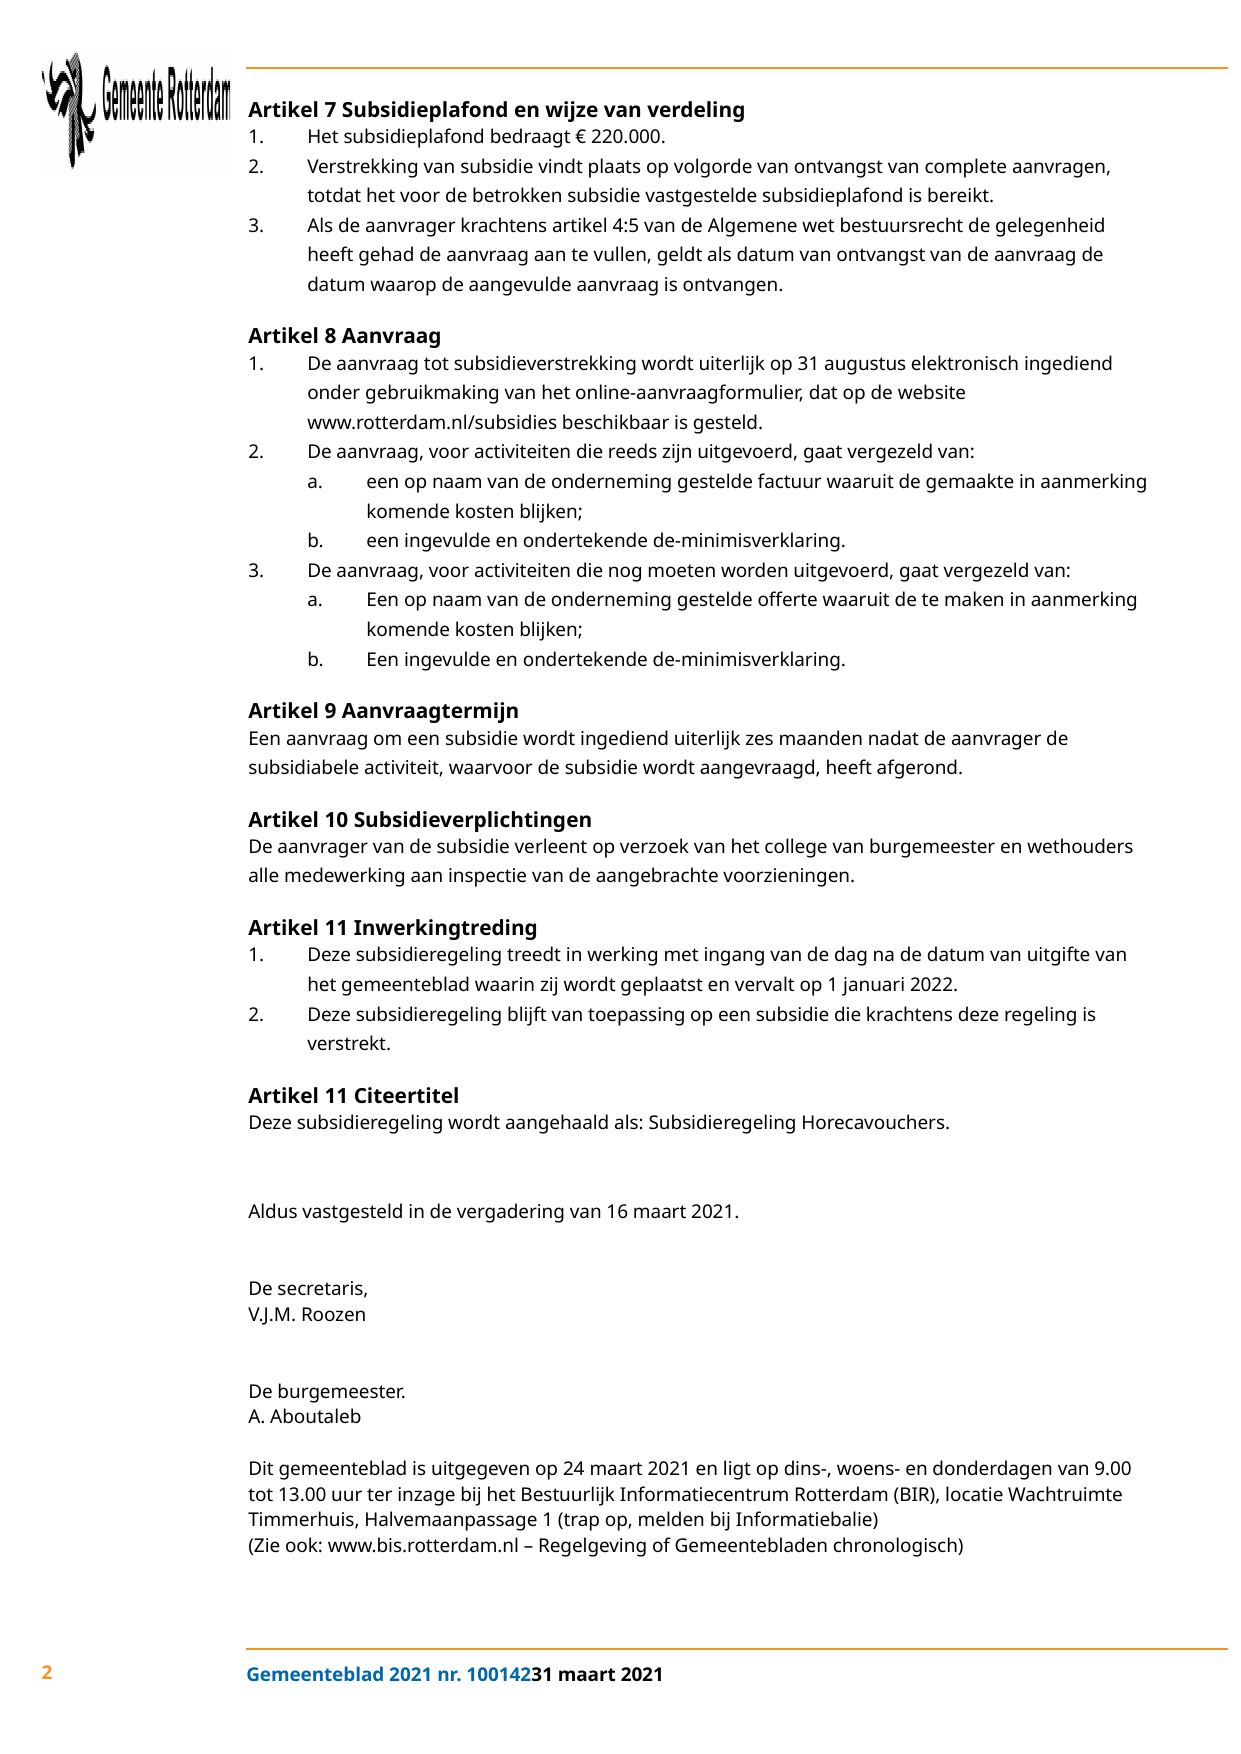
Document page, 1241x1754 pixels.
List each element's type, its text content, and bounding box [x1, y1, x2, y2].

list De aanvraag tot subsidieverstrekking wordt uiterlijk op 31 augustus elektronisch ingediend onder gebruikmaking van het online-aanvraagformulier, dat op de website www.rotterdam.nl/subsidies beschikbaar is gesteld. [248, 350, 1152, 435]
list een op naam van de onderneming gestelde factuur waaruit de gemaakte in aanmerking komende kosten blijken; [307, 468, 1152, 524]
text Artikel 8 Aanvraag [248, 322, 1152, 350]
list Deze subsidieregeling blijft van toepassing op een subsidie die krachtens deze regeling is verstrekt. [248, 1001, 1152, 1056]
text Artikel 9 Aanvraagtermijn [248, 696, 1152, 725]
text Artikel 7 Subsidieplafond en wijze van verdeling [248, 95, 1152, 123]
text (Zie ook: www.bis.rotterdam.nl – Regelgeving of Gemeentebladen chronologisch) [248, 1532, 1152, 1558]
list Als de aanvrager krachtens artikel 4:5 van de Algemene wet bestuursrecht de gelegenheid heeft gehad de aanvraag aan te vullen, geldt als datum van ontvangst van de aanvraag de datum waarop de aangevulde aanvraag is ontvangen. [248, 212, 1152, 297]
list De aanvraag, voor activiteiten die reeds zijn uitgevoerd, gaat vergezeld van: [248, 439, 1152, 464]
list De aanvraag, voor activiteiten die nog moeten worden uitgevoerd, gaat vergezeld van: [248, 557, 1152, 583]
text Deze subsidieregeling wordt aangehaald als: Subsidieregeling Horecavouchers. [248, 1109, 1152, 1135]
text V.J.M. Roozen [248, 1301, 1152, 1327]
list Een op naam van de onderneming gestelde offerte waaruit de te maken in aanmerking komende kosten blijken; [307, 587, 1152, 642]
picture [41, 47, 231, 172]
list Deze subsidieregeling treedt in werking met ingang van de dag na de datum van uitgifte van het gemeenteblad waarin zij wordt geplaatst en vervalt op 1 januari 2022. [248, 942, 1152, 997]
text Aldus vastgesteld in de vergadering van 16 maart 2021. [248, 1198, 1152, 1224]
list Het subsidieplafond bedraagt € 220.000. [248, 123, 1152, 149]
text De burgemeester. [248, 1378, 1152, 1404]
text Dit gemeenteblad is uitgegeven op 24 maart 2021 en ligt op dins-, woens- en donderdagen van 9.00 tot 13.00 uur ter inzage bij het Bestuurlijk Informatiecentrum Rotterdam (BIR), locatie Wachtruimte Timmerhuis, Halvemaanpassage 1 (trap op, melden bij Informatiebalie) [248, 1455, 1152, 1532]
text De aanvrager van de subsidie verleent op verzoek van het college van burgemeester en wethouders alle medewerking aan inspectie van de aangebrachte voorzieningen. [248, 833, 1152, 888]
list een ingevulde en ondertekende de-minimisverklaring. [307, 527, 1152, 553]
text De secretaris, [248, 1275, 1152, 1301]
text Artikel 11 Inwerkingtreding [248, 913, 1152, 942]
text A. Aboutaleb [248, 1404, 1152, 1429]
text Artikel 11 Citeertitel [248, 1081, 1152, 1109]
text Een aanvraag om een subsidie wordt ingediend uiterlijk zes maanden nadat de aanvrager de subsidiabele activiteit, waarvoor de subsidie wordt aangevraagd, heeft afgerond. [248, 725, 1152, 780]
list Een ingevulde en ondertekende de-minimisverklaring. [307, 646, 1152, 672]
text Artikel 10 Subsidieverplichtingen [248, 805, 1152, 833]
list Verstrekking van subsidie vindt plaats op volgorde van ontvangst van complete aanvragen, totdat het voor de betrokken subsidie vastgestelde subsidieplafond is bereikt. [248, 153, 1152, 208]
